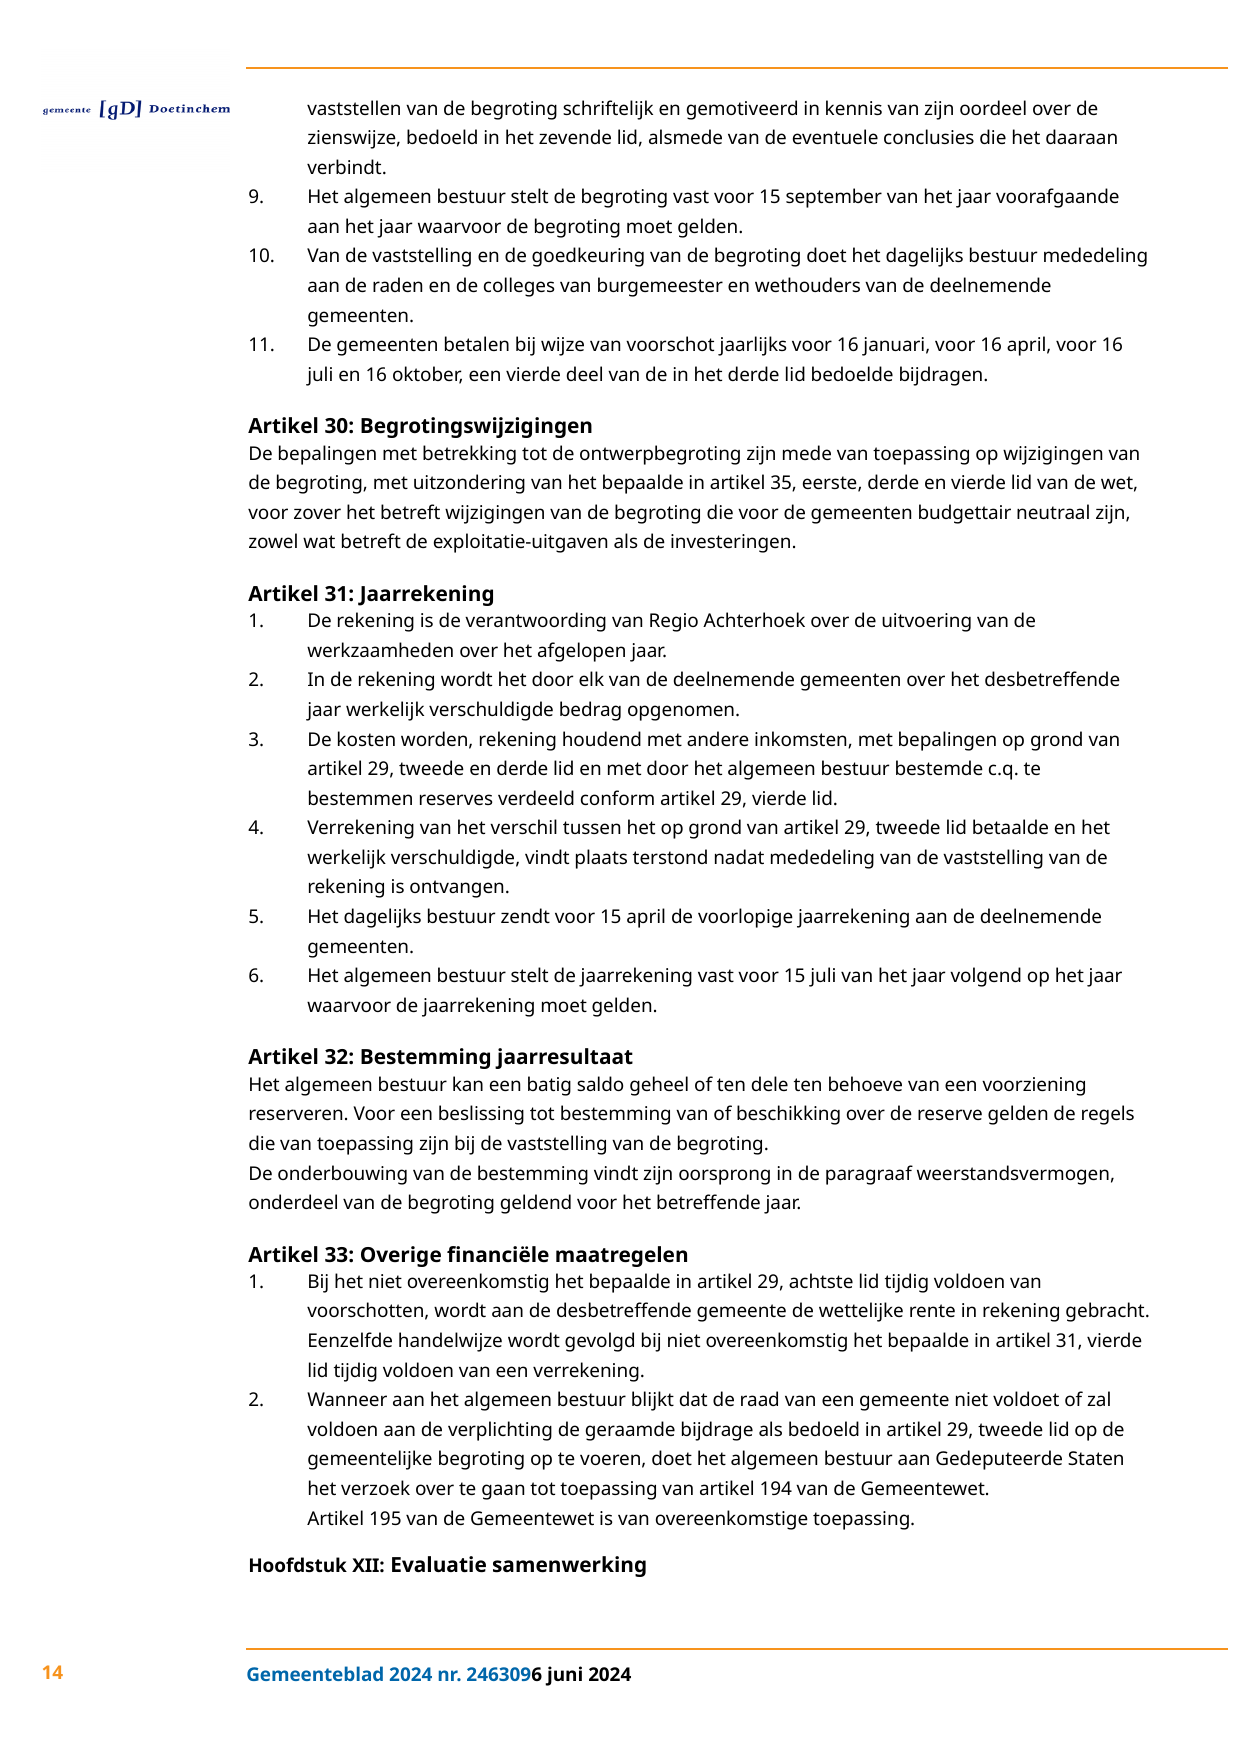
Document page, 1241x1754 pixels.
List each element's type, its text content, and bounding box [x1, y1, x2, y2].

list Het algemeen bestuur stelt de begroting vast voor 15 september van het jaar voorafgaande aan het jaar waarvoor de begroting moet gelden. [248, 183, 1152, 239]
list De gemeenten betalen bij wijze van voorschot jaarlijks voor 16 januari, voor 16 april, voor 16 juli en 16 oktober, een vierde deel van de in het derde lid bedoelde bijdragen. [248, 331, 1152, 387]
list Artikel 195 van de Gemeentewet is van overeenkomstige toepassing. [248, 1505, 1152, 1531]
list Wanneer aan het algemeen bestuur blijkt dat de raad van een gemeente niet voldoet of zal voldoen aan de verplichting de geraamde bijdrage als bedoeld in artikel 29, tweede lid op de gemeentelijke begroting op te voeren, doet het algemeen bestuur aan Gedeputeerde Staten het verzoek over te gaan tot toepassing van artikel 194 van de Gemeentewet. [248, 1386, 1152, 1501]
text Artikel 32: Bestemming jaarresultaat [248, 1042, 1152, 1071]
list Bij het niet overeenkomstig het bepaalde in artikel 29, achtste lid tijdig voldoen van voorschotten, wordt aan de desbetreffende gemeente de wettelijke rente in rekening gebracht. Eenzelfde handelwijze wordt gevolgd bij niet overeenkomstig het bepaalde in artikel 31, vierde lid tijdig voldoen van een verrekening. [248, 1268, 1152, 1383]
text Artikel 31: Jaarrekening [248, 579, 1152, 607]
picture [41, 47, 231, 172]
list Het algemeen bestuur stelt de jaarrekening vast voor 15 juli van het jaar volgend op het jaar waarvoor de jaarrekening moet gelden. [248, 962, 1152, 1018]
list Van de vaststelling en de goedkeuring van de begroting doet het dagelijks bestuur mededeling aan de raden en de colleges van burgemeester en wethouders van de deelnemende gemeenten. [248, 243, 1152, 328]
text De bepalingen met betrekking tot de ontwerpbegroting zijn mede van toepassing op wijzigingen van de begroting, met uitzondering van het bepaalde in artikel 35, eerste, derde en vierde lid van de wet, voor zover het betreft wijzigingen van de begroting die voor de gemeenten budgettair neutraal zijn, zowel wat betreft de exploitatie-uitgaven als de investeringen. [248, 440, 1152, 554]
list vaststellen van de begroting schriftelijk en gemotiveerd in kennis van zijn oordeel over de zienswijze, bedoeld in het zevende lid, alsmede van de eventuele conclusies die het daaraan verbindt. [248, 95, 1152, 180]
list De kosten worden, rekening houdend met andere inkomsten, met bepalingen op grond van artikel 29, tweede en derde lid en met door het algemeen bestuur bestemde c.q. te bestemmen reserves verdeeld conform artikel 29, vierde lid. [248, 726, 1152, 811]
text Artikel 30: Begrotingswijzigingen [248, 411, 1152, 440]
text Het algemeen bestuur kan een batig saldo geheel of ten dele ten behoeve van een voorziening reserveren. Voor een beslissing tot bestemming van of beschikking over de reserve gelden de regels die van toepassing zijn bij de vaststelling van de begroting. [248, 1071, 1152, 1156]
list In de rekening wordt het door elk van de deelnemende gemeenten over het desbetreffende jaar werkelijk verschuldigde bedrag opgenomen. [248, 667, 1152, 722]
list Verrekening van het verschil tussen het op grond van artikel 29, tweede lid betaalde en het werkelijk verschuldigde, vindt plaats terstond nadat mededeling van de vaststelling van de rekening is ontvangen. [248, 814, 1152, 899]
text Artikel 33: Overige financiële maatregelen [248, 1240, 1152, 1268]
text Hoofdstuk XII: Evaluatie samenwerking [248, 1550, 1152, 1579]
text De onderbouwing van de bestemming vindt zijn oorsprong in de paragraaf weerstandsvermogen, onderdeel van de begroting geldend voor het betreffende jaar. [248, 1160, 1152, 1215]
list Het dagelijks bestuur zendt voor 15 april de voorlopige jaarrekening aan de deelnemende gemeenten. [248, 903, 1152, 959]
list De rekening is de verantwoording van Regio Achterhoek over de uitvoering van de werkzaamheden over het afgelopen jaar. [248, 607, 1152, 663]
